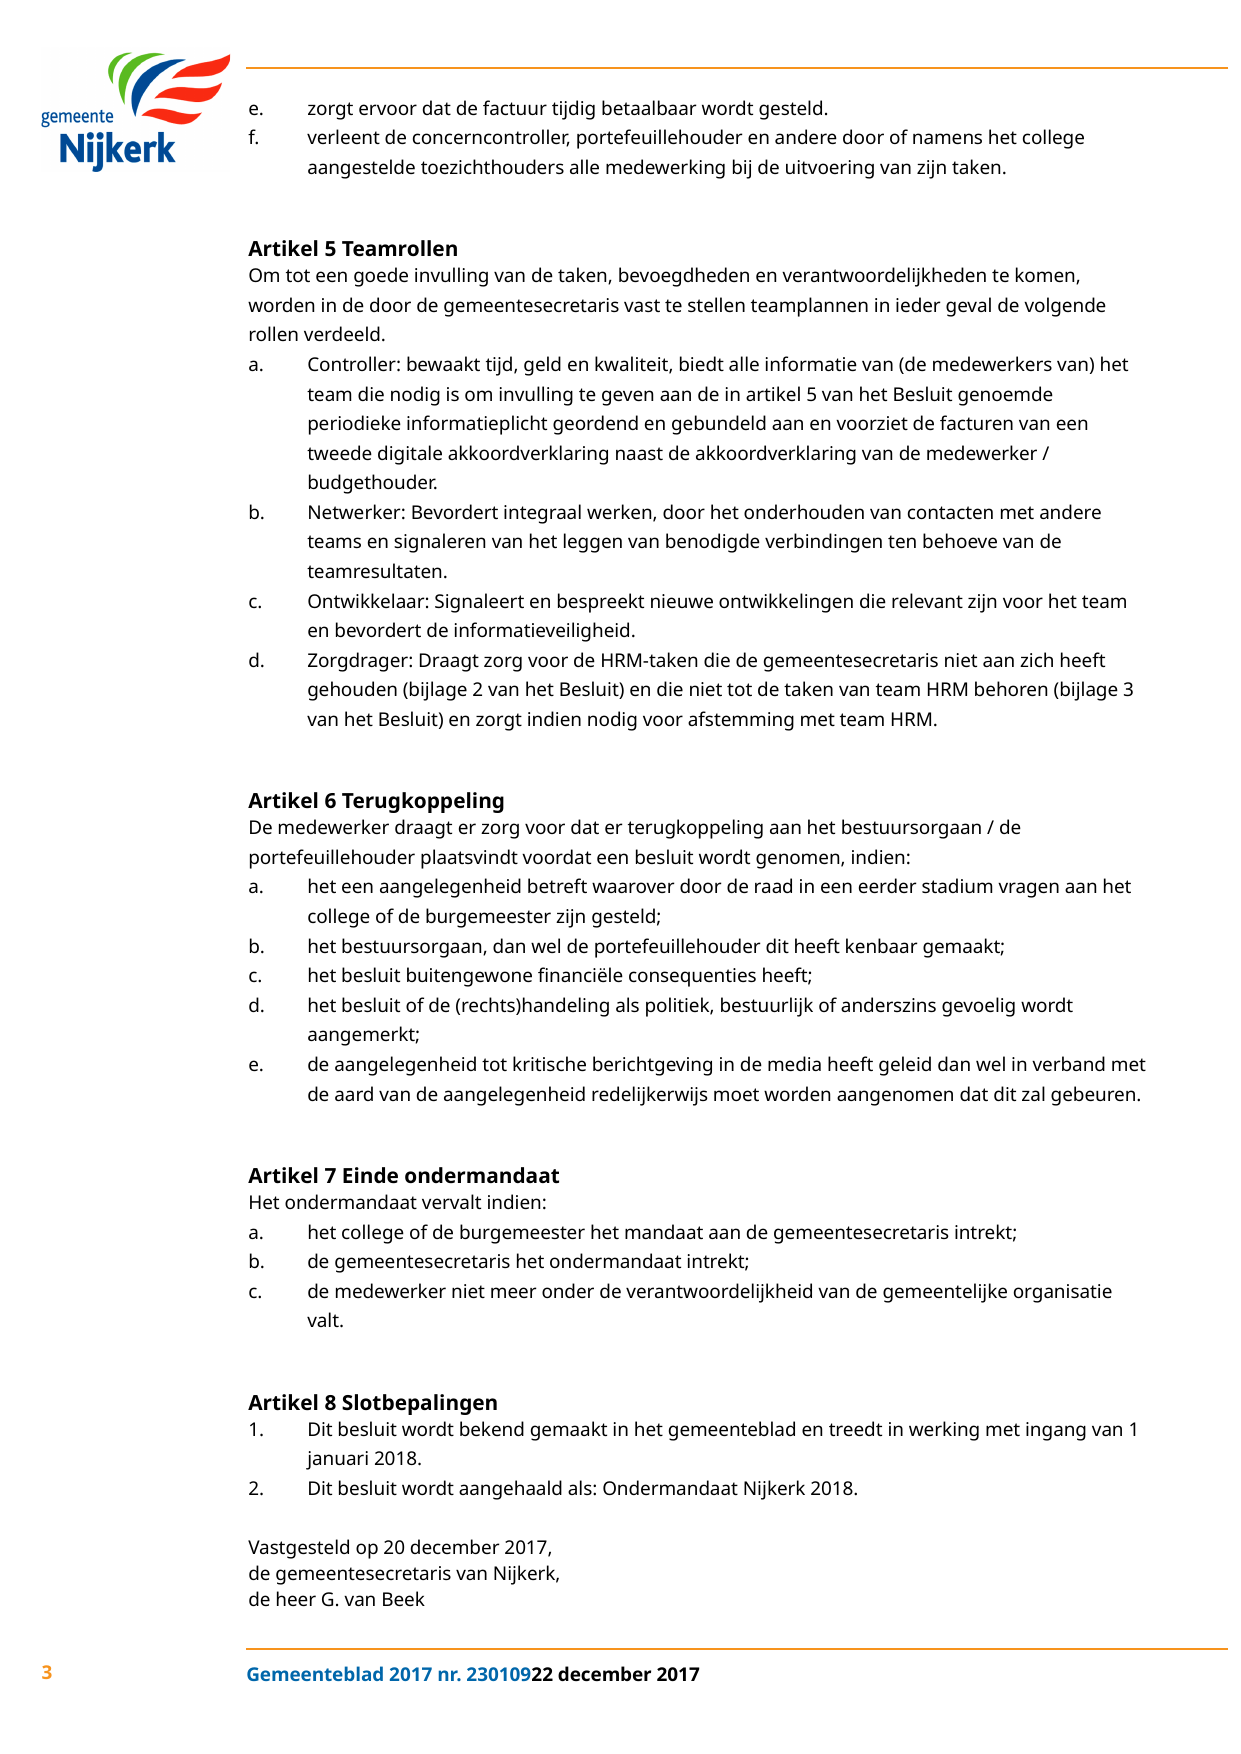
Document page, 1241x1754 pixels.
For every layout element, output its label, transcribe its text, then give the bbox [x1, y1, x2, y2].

text de gemeentesecretaris van Nijkerk, [248, 1560, 1152, 1586]
picture [41, 47, 231, 172]
text Artikel 7 Einde ondermandaat [248, 1161, 1152, 1189]
list de medewerker niet meer onder de verantwoordelijkheid van de gemeentelijke organisatie valt. [248, 1278, 1152, 1333]
list de gemeentesecretaris het ondermandaat intrekt; [248, 1248, 1152, 1274]
list Dit besluit wordt bekend gemaakt in het gemeenteblad en treedt in werking met ingang van 1 januari 2018. [248, 1416, 1152, 1471]
list zorgt ervoor dat de factuur tijdig betaalbaar wordt gesteld. [248, 95, 1152, 121]
list het college of de burgemeester het mandaat aan de gemeentesecretaris intrekt; [248, 1219, 1152, 1244]
text Vastgesteld op 20 december 2017, [248, 1534, 1152, 1560]
list Dit besluit wordt aangehaald als: Ondermandaat Nijkerk 2018. [248, 1475, 1152, 1501]
list het besluit of de (rechts)handeling als politiek, bestuurlijk of anderszins gevoelig wordt aangemerkt; [248, 992, 1152, 1047]
list Ontwikkelaar: Signaleert en bespreekt nieuwe ontwikkelingen die relevant zijn voor het team en bevordert de informatieveiligheid. [248, 588, 1152, 643]
list het een aangelegenheid betreft waarover door de raad in een eerder stadium vragen aan het college of de burgemeester zijn gesteld; [248, 874, 1152, 929]
list verleent de concerncontroller, portefeuillehouder en andere door of namens het college aangestelde toezichthouders alle medewerking bij de uitvoering van zijn taken. [248, 124, 1152, 180]
list Controller: bewaakt tijd, geld en kwaliteit, biedt alle informatie van (de medewerkers van) het team die nodig is om invulling te geven aan de in artikel 5 van het Besluit genoemde periodieke informatieplicht geordend en gebundeld aan en voorziet de facturen van een tweede digitale akkoordverklaring naast de akkoordverklaring van de medewerker / budgethouder. [248, 351, 1152, 495]
list Zorgdrager: Draagt zorg voor de HRM-taken die de gemeentesecretaris niet aan zich heeft gehouden (bijlage 2 van het Besluit) en die niet tot de taken van team HRM behoren (bijlage 3 van het Besluit) en zorgt indien nodig voor afstemming met team HRM. [248, 647, 1152, 732]
text de heer G. van Beek [248, 1586, 1152, 1612]
text De medewerker draagt er zorg voor dat er terugkoppeling aan het bestuursorgaan / de portefeuillehouder plaatsvindt voordat een besluit wordt genomen, indien: [248, 814, 1152, 870]
text Om tot een goede invulling van de taken, bevoegdheden en verantwoordelijkheden te komen, worden in de door de gemeentesecretaris vast te stellen teamplannen in ieder geval de volgende rollen verdeeld. [248, 262, 1152, 347]
list de aangelegenheid tot kritische berichtgeving in de media heeft geleid dan wel in verband met de aard van de aangelegenheid redelijkerwijs moet worden aangenomen dat dit zal gebeuren. [248, 1051, 1152, 1107]
text Artikel 6 Terugkoppeling [248, 786, 1152, 814]
list het besluit buitengewone financiële consequenties heeft; [248, 962, 1152, 988]
text Artikel 5 Teamrollen [248, 234, 1152, 262]
list Netwerker: Bevordert integraal werken, door het onderhouden van contacten met andere teams en signaleren van het leggen van benodigde verbindingen ten behoeve van de teamresultaten. [248, 499, 1152, 584]
list het bestuursorgaan, dan wel de portefeuillehouder dit heeft kenbaar gemaakt; [248, 933, 1152, 959]
text Het ondermandaat vervalt indien: [248, 1189, 1152, 1215]
text Artikel 8 Slotbepalingen [248, 1388, 1152, 1416]
